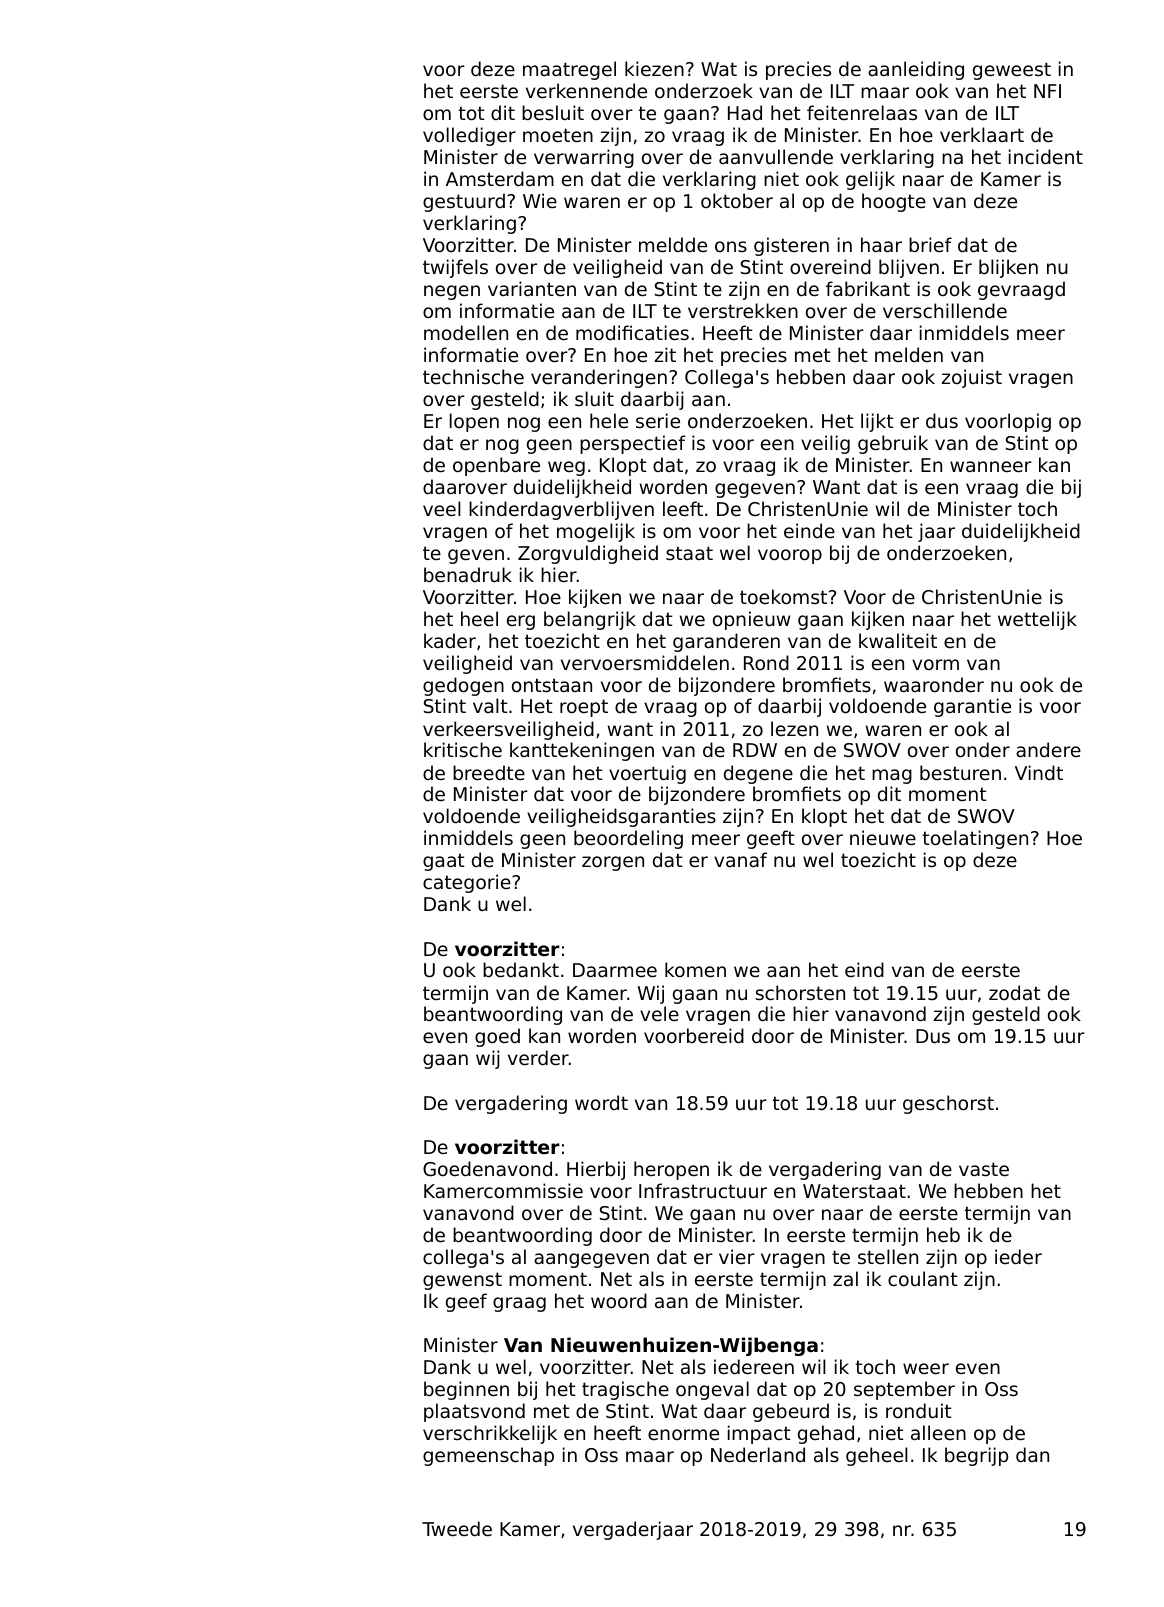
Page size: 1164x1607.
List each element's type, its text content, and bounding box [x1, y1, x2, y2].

text voor deze maatregel kiezen? Wat is precies de aanleiding geweest in het eerste verkennende onderzoek van de ILT maar ook van het NFI om tot dit besluit over te gaan? Had het feitenrelaas van de ILT vollediger moeten zijn, zo vraag ik de Minister. En hoe verklaart de Minister de verwarring over de aanvullende verklaring na het incident in Amsterdam en dat die verklaring niet ook gelijk naar de Kamer is gestuurd? Wie waren er op 1 oktober al op de hoogte van deze verklaring? [422, 59, 1087, 235]
text U ook bedankt. Daarmee komen we aan het eind van de eerste termijn van de Kamer. Wij gaan nu schorsten tot 19.15 uur, zodat de beantwoording van de vele vragen die hier vanavond zijn gesteld ook even goed kan worden voorbereid door de Minister. Dus om 19.15 uur gaan wij verder. [422, 960, 1087, 1070]
text Voorzitter. De Minister meldde ons gisteren in haar brief dat de twijfels over de veiligheid van de Stint overeind blijven. Er blijken nu negen varianten van de Stint te zijn en de fabrikant is ook gevraagd om informatie aan de ILT te verstrekken over de verschillende modellen en de modificaties. Heeft de Minister daar inmiddels meer informatie over? En hoe zit het precies met het melden van technische veranderingen? Collega's hebben daar ook zojuist vragen over gesteld; ik sluit daarbij aan. [422, 235, 1087, 411]
text Ik geef graag het woord aan de Minister. [422, 1291, 1087, 1312]
text Dank u wel. [422, 894, 1087, 916]
text De voorzitter: [422, 938, 1087, 960]
text Voorzitter. Hoe kijken we naar de toekomst? Voor de ChristenUnie is het heel erg belangrijk dat we opnieuw gaan kijken naar het wettelijk kader, het toezicht en het garanderen van de kwaliteit en de veiligheid van vervoersmiddelen. Rond 2011 is een vorm van gedogen ontstaan voor de bijzondere bromfiets, waaronder nu ook de Stint valt. Het roept de vraag op of daarbij voldoende garantie is voor verkeersveiligheid, want in 2011, zo lezen we, waren er ook al kritische kanttekeningen van de RDW en de SWOV over onder andere de breedte van het voertuig en degene die het mag besturen. Vindt de Minister dat voor de bijzondere bromfiets op dit moment voldoende veiligheidsgaranties zijn? En klopt het dat de SWOV inmiddels geen beoordeling meer geeft over nieuwe toelatingen? Hoe gaat de Minister zorgen dat er vanaf nu wel toezicht is op deze categorie? [422, 587, 1087, 894]
text Minister Van Nieuwenhuizen-Wijbenga: [422, 1335, 1087, 1357]
text De vergadering wordt van 18.59 uur tot 19.18 uur geschorst. [422, 1092, 1087, 1114]
text Dank u wel, voorzitter. Net als iedereen wil ik toch weer even beginnen bij het tragische ongeval dat op 20 september in Oss plaatsvond met de Stint. Wat daar gebeurd is, is ronduit verschrikkelijk en heeft enorme impact gehad, niet alleen op de gemeenschap in Oss maar op Nederland als geheel. Ik begrijp dan [422, 1357, 1087, 1467]
text Goedenavond. Hierbij heropen ik de vergadering van de vaste Kamercommissie voor Infrastructuur en Waterstaat. We hebben het vanavond over de Stint. We gaan nu over naar de eerste termijn van de beantwoording door de Minister. In eerste termijn heb ik de collega's al aangegeven dat er vier vragen te stellen zijn op ieder gewenst moment. Net als in eerste termijn zal ik coulant zijn. [422, 1159, 1087, 1291]
text Er lopen nog een hele serie onderzoeken. Het lijkt er dus voorlopig op dat er nog geen perspectief is voor een veilig gebruik van de Stint op de openbare weg. Klopt dat, zo vraag ik de Minister. En wanneer kan daarover duidelijkheid worden gegeven? Want dat is een vraag die bij veel kinderdagverblijven leeft. De ChristenUnie wil de Minister toch vragen of het mogelijk is om voor het einde van het jaar duidelijkheid te geven. Zorgvuldigheid staat wel voorop bij de onderzoeken, benadruk ik hier. [422, 411, 1087, 587]
text De voorzitter: [422, 1137, 1087, 1159]
